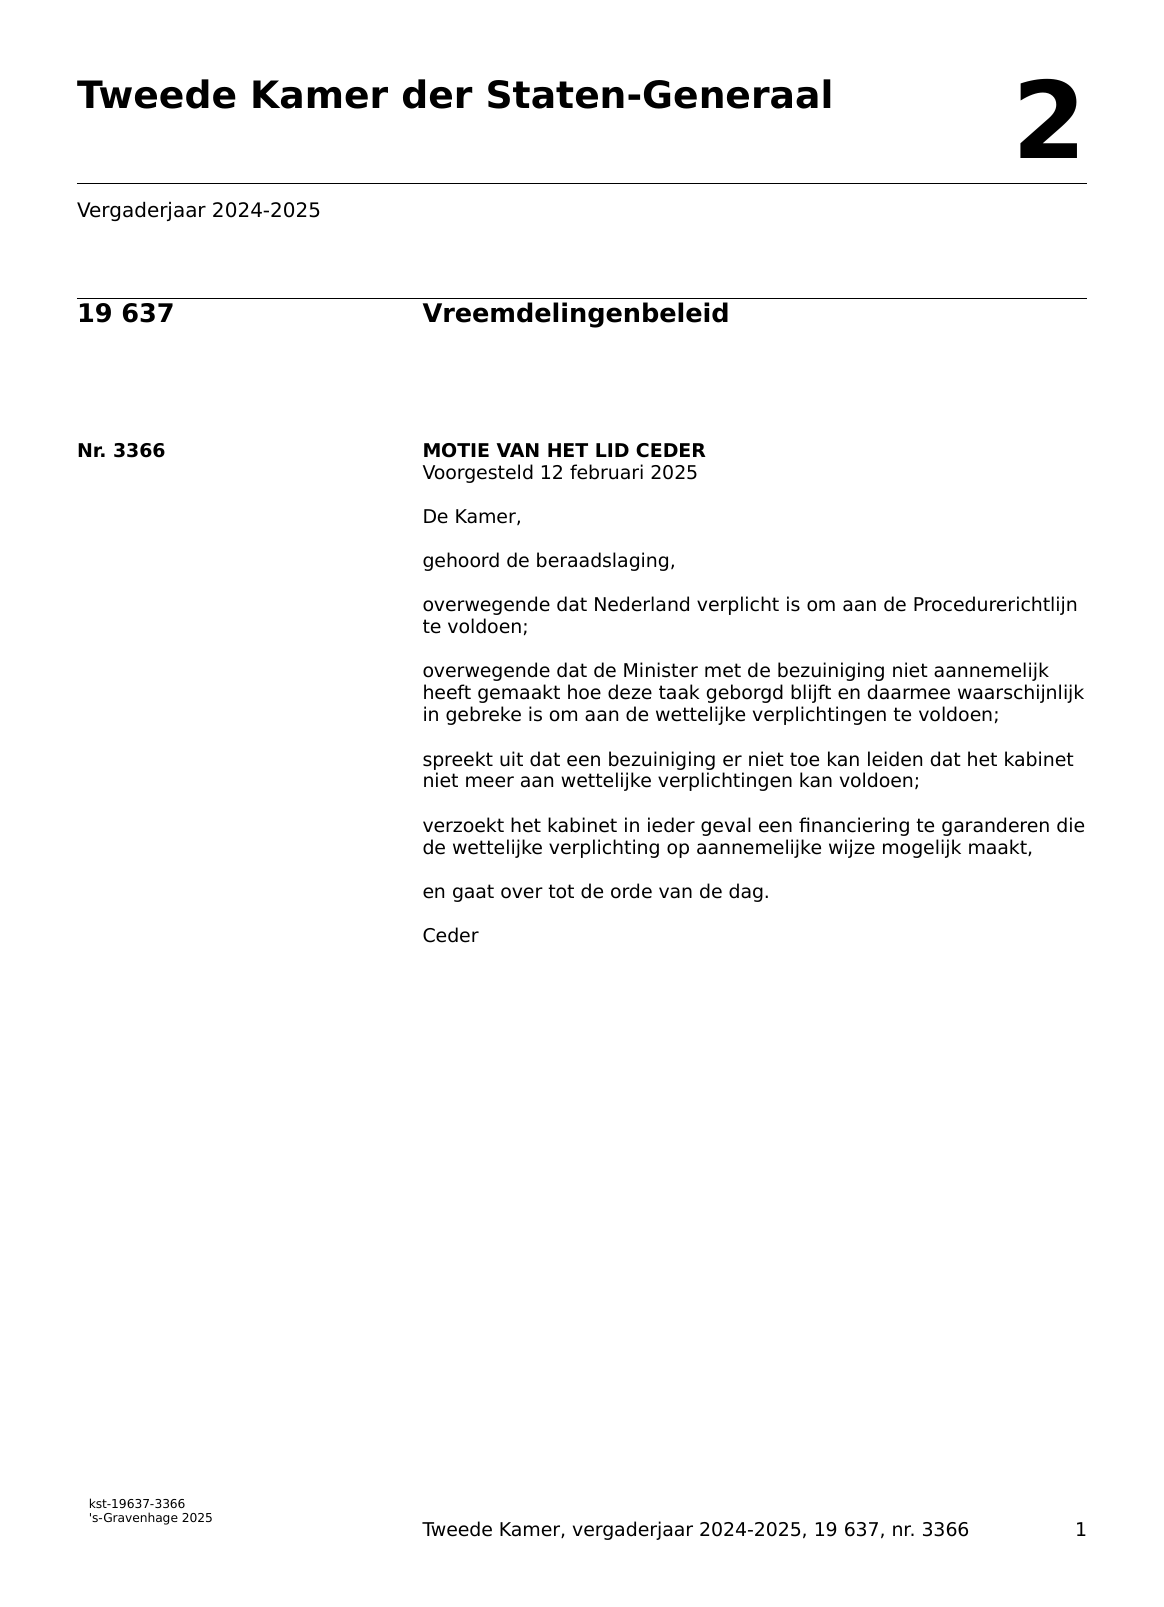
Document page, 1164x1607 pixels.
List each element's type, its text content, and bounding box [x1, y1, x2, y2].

text gehoord de beraadslaging, [422, 550, 1087, 572]
subtitle 19 637 Vreemdelingenbeleid [77, 299, 1087, 329]
text De Kamer, [422, 506, 1087, 528]
text kst-19637-3366 [88, 1497, 323, 1511]
text Ceder [422, 925, 1087, 947]
text verzoekt het kabinet in ieder geval een financiering te garanderen die de wettelijke verplichting op aannemelijke wijze mogelijk maakt, [422, 814, 1087, 858]
table_header 2 [886, 59, 1087, 183]
text overwegende dat Nederland verplicht is om aan de Procedurerichtlijn te voldoen; [422, 594, 1087, 638]
text 's-Gravenhage 2025 [88, 1511, 323, 1525]
table_cell Vergaderjaar 2024-2025 [77, 184, 1087, 298]
text en gaat over tot de orde van de dag. [422, 881, 1087, 903]
table_header Tweede Kamer der Staten-Generaal [77, 59, 886, 183]
text Voorgesteld 12 februari 2025 [422, 462, 1087, 484]
text spreekt uit dat een bezuiniging er niet toe kan leiden dat het kabinet niet meer aan wettelijke verplichtingen kan voldoen; [422, 748, 1087, 792]
text overwegende dat de Minister met de bezuiniging niet aannemelijk heeft gemaakt hoe deze taak geborgd blijft en daarmee waarschijnlijk in gebreke is om aan de wettelijke verplichtingen te voldoen; [422, 660, 1087, 726]
subtitle Nr. 3366 MOTIE VAN HET LID CEDER [77, 440, 1087, 462]
